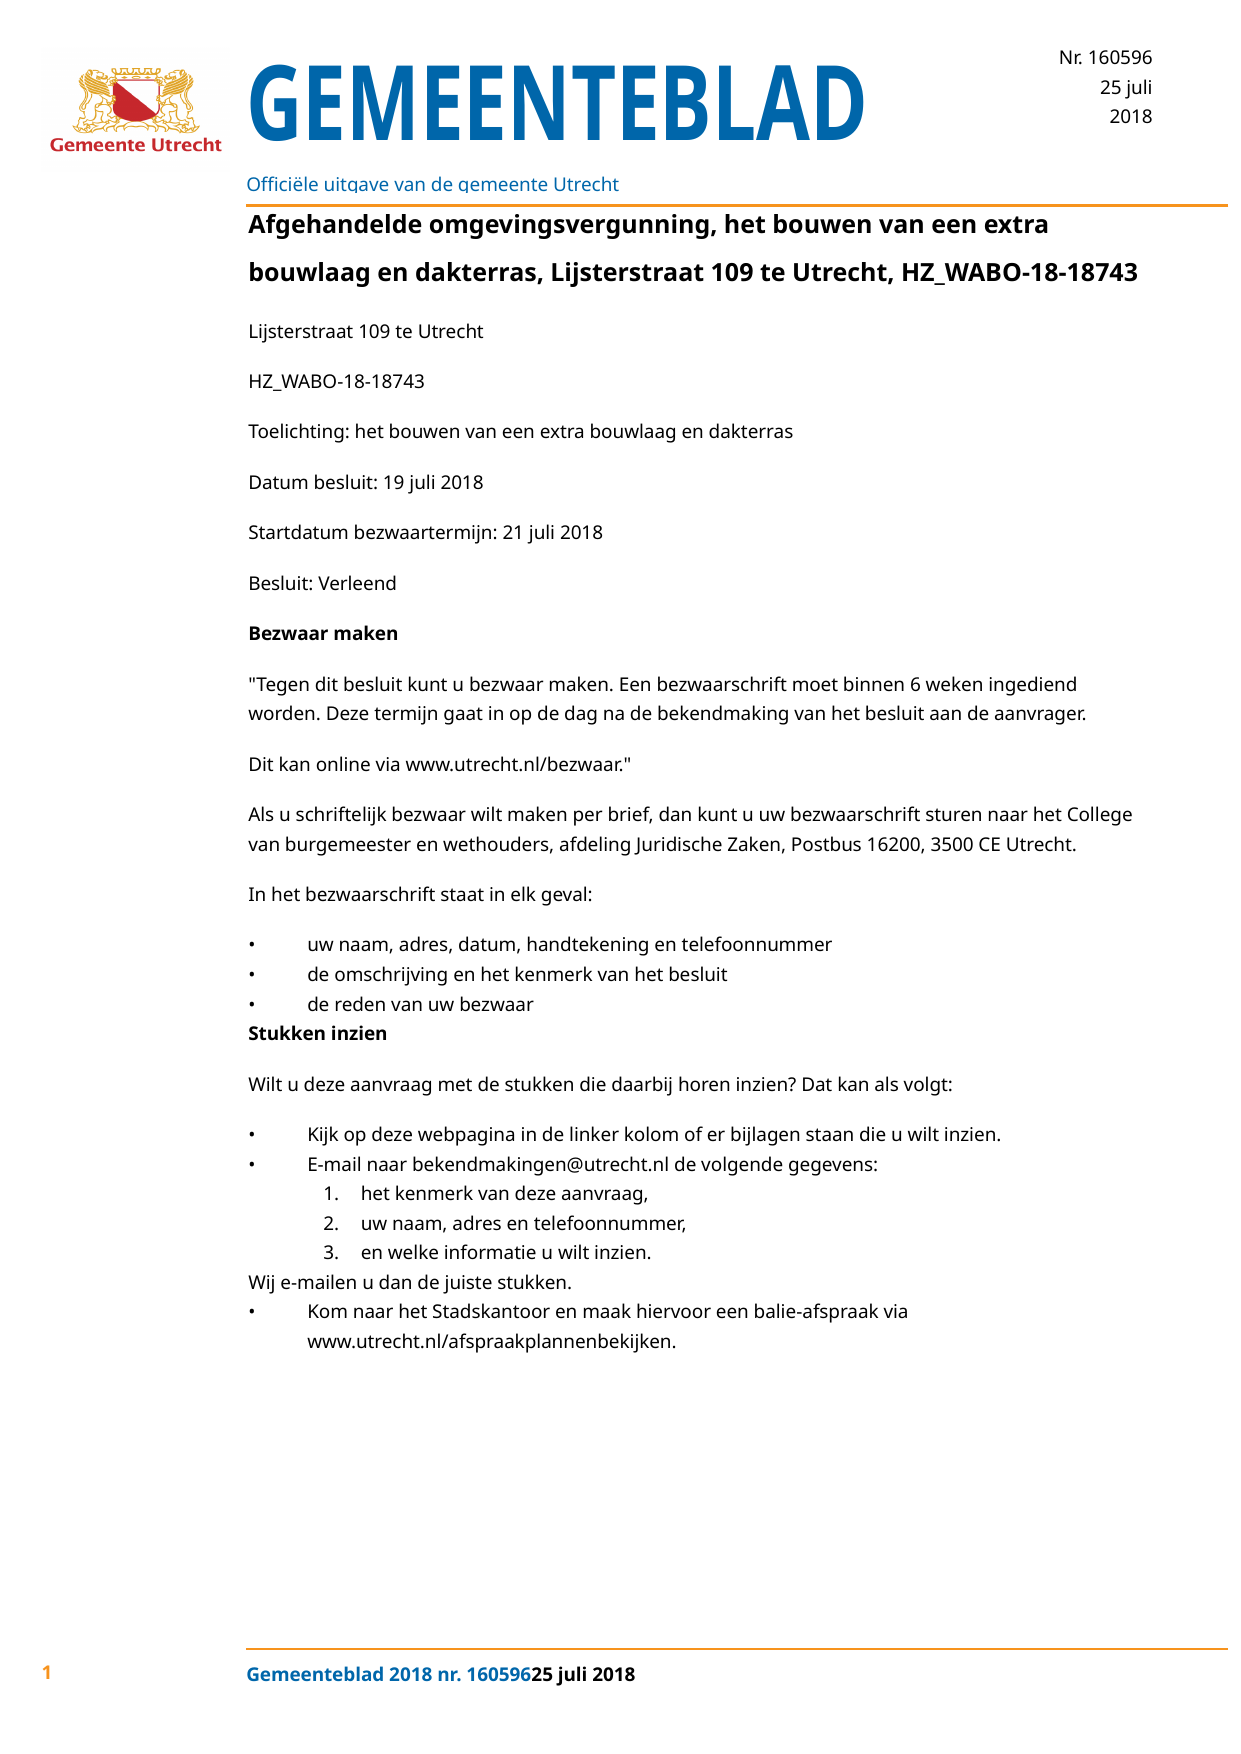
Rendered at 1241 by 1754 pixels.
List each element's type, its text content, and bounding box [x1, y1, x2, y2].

list uw naam, adres, datum, handtekening en telefoonnummer [248, 932, 1152, 957]
list de omschrijving en het kenmerk van het besluit [248, 961, 1152, 987]
text Lijsterstraat 109 te Utrecht [248, 318, 1152, 344]
text HZ_WABO-18-18743 [248, 368, 1152, 394]
list de reden van uw bezwaar [248, 991, 1152, 1017]
text Besluit: Verleend [248, 570, 1152, 596]
text Wij e-mailen u dan de juiste stukken. [248, 1269, 1152, 1295]
text Datum besluit: 19 juli 2018 [248, 469, 1152, 495]
text Dit kan online via www.utrecht.nl/bezwaar." [248, 751, 1152, 777]
text Startdatum bezwaartermijn: 21 juli 2018 [248, 519, 1152, 545]
picture [41, 47, 231, 172]
text Toelichting: het bouwen van een extra bouwlaag en dakterras [248, 419, 1152, 444]
text Als u schriftelijk bezwaar wilt maken per brief, dan kunt u uw bezwaarschrift sturen naar het College van burgemeester en wethouders, afdeling Juridische Zaken, Postbus 16200, 3500 CE Utrecht. [248, 801, 1152, 857]
list het kenmerk van deze aanvraag, [323, 1180, 1152, 1206]
text In het bezwaarschrift staat in elk geval: [248, 881, 1152, 907]
text Wilt u deze aanvraag met de stukken die daarbij horen inzien? Dat kan als volgt: [248, 1071, 1152, 1097]
list Kom naar het Stadskantoor en maak hiervoor een balie-afspraak via www.utrecht.nl/afspraakplannenbekijken. [248, 1299, 1152, 1354]
list Kijk op deze webpagina in de linker kolom of er bijlagen staan die u wilt inzien. [248, 1121, 1152, 1147]
text "Tegen dit besluit kunt u bezwaar maken. Een bezwaarschrift moet binnen 6 weken ingediend worden. Deze termijn gaat in op de dag na de bekendmaking van het besluit aan de aanvrager. [248, 671, 1152, 726]
list en welke informatie u wilt inzien. [323, 1239, 1152, 1265]
list uw naam, adres en telefoonnummer, [323, 1210, 1152, 1236]
text Stukken inzien [248, 1020, 1152, 1046]
text Afgehandelde omgevingsvergunning, het bouwen van een extra bouwlaag en dakterras, Lijsterstraat 109 te Utrecht, HZ_WABO-18-18743 [248, 207, 1152, 288]
list E-mail naar bekendmakingen@utrecht.nl de volgende gegevens: [248, 1151, 1152, 1177]
text Bezwaar maken [248, 620, 1152, 646]
